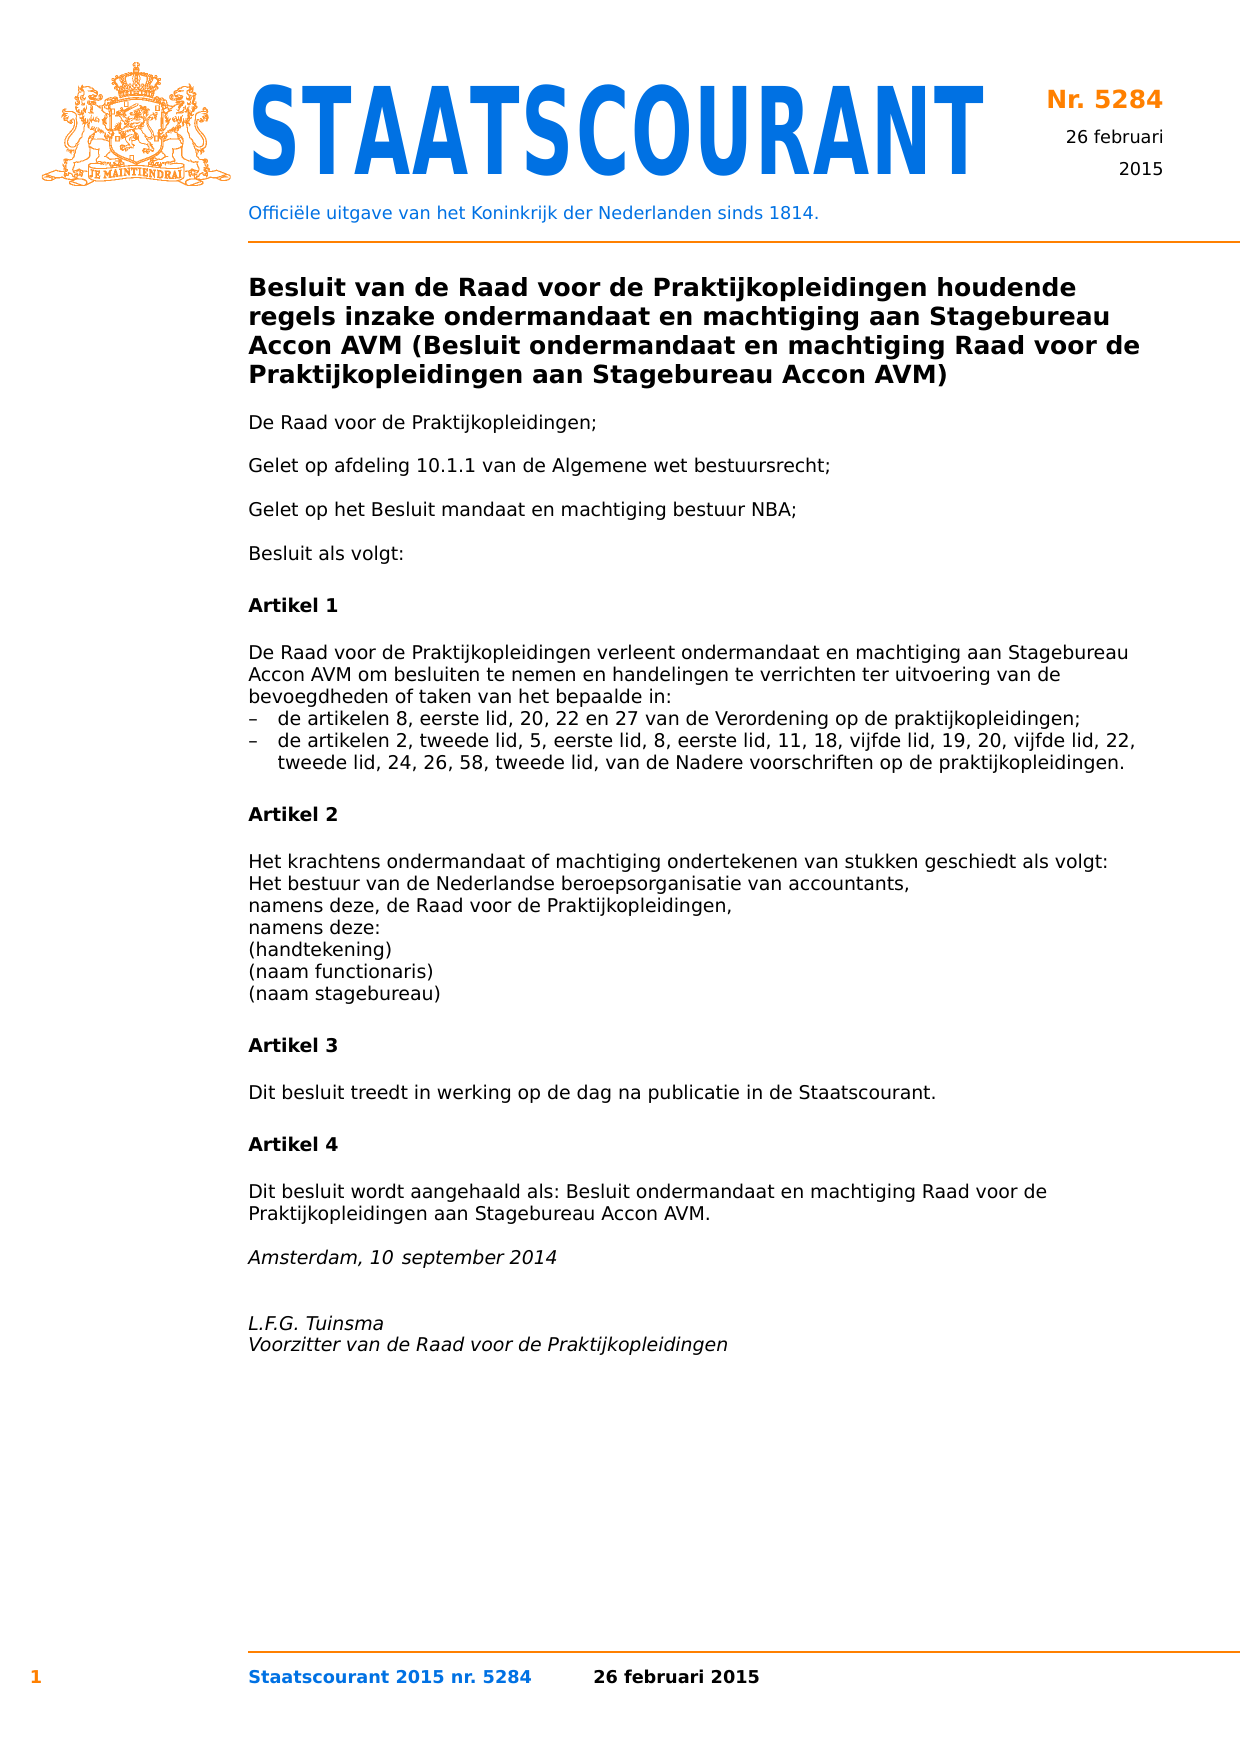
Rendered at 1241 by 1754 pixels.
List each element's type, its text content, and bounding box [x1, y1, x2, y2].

table_header [25, 62, 248, 241]
text Het krachtens ondermandaat of machtiging ondertekenen van stukken geschiedt als volgt: [248, 851, 1163, 873]
subtitle Artikel 3 [248, 1035, 1163, 1057]
subtitle Artikel 2 [248, 804, 1163, 826]
text (handtekening) [248, 939, 1163, 961]
subtitle Artikel 4 [248, 1134, 1163, 1156]
table_header Nr. 5284 [998, 62, 1240, 121]
table_cell 2015 [998, 153, 1240, 203]
text De Raad voor de Praktijkopleidingen verleent ondermandaat en machtiging aan Stagebureau Accon AVM om besluiten te nemen en handelingen te verrichten ter uitvoering van de bevoegdheden of taken van het bepaalde in: [248, 642, 1163, 708]
table_header STAATSCOURANT [248, 62, 998, 203]
text (naam stagebureau) [248, 983, 1163, 1005]
text Het bestuur van de Nederlandse beroepsorganisatie van accountants, [248, 873, 1163, 895]
text De Raad voor de Praktijkopleidingen; [248, 412, 1163, 433]
text Gelet op afdeling 10.1.1 van de Algemene wet bestuursrecht; [248, 455, 1163, 477]
text Dit besluit treedt in werking op de dag na publicatie in de Staatscourant. [248, 1082, 1163, 1104]
text L.F.G. Tuinsma Voorzitter van de Raad voor de Praktijkopleidingen [248, 1290, 1163, 1356]
subtitle Artikel 1 [248, 595, 1163, 617]
text Besluit als volgt: [248, 543, 1163, 565]
text Dit besluit wordt aangehaald als: Besluit ondermandaat en machtiging Raad voor de Praktijkopleidingen aan Stagebureau Accon AVM. [248, 1181, 1163, 1225]
text namens deze: [248, 917, 1163, 939]
picture [41, 62, 231, 186]
table_cell Officiële uitgave van het Koninkrijk der Nederlanden sinds 1814. [248, 203, 1240, 241]
text – de artikelen 8, eerste lid, 20, 22 en 27 van de Verordening op de praktijkopleidingen; [248, 708, 1163, 730]
text Amsterdam, 10 september 2014 [248, 1247, 1163, 1268]
subtitle Besluit van de Raad voor de Praktijkopleidingen houdende regels inzake ondermandaat en machtiging aan Stagebureau Accon AVM (Besluit ondermandaat en machtiging Raad voor de Praktijkopleidingen aan Stagebureau Accon AVM) [248, 273, 1163, 390]
text namens deze, de Raad voor de Praktijkopleidingen, [248, 895, 1163, 917]
table_cell 26 februari [998, 121, 1240, 153]
text Gelet op het Besluit mandaat en machtiging bestuur NBA; [248, 499, 1163, 521]
text (naam functionaris) [248, 961, 1163, 983]
text – de artikelen 2, tweede lid, 5, eerste lid, 8, eerste lid, 11, 18, vijfde lid, 19, 20, vijfde lid, 22, tweede lid, 24, 26, 58, tweede lid, van de Nadere voorschriften op de praktijkopleidingen. [248, 730, 1163, 774]
